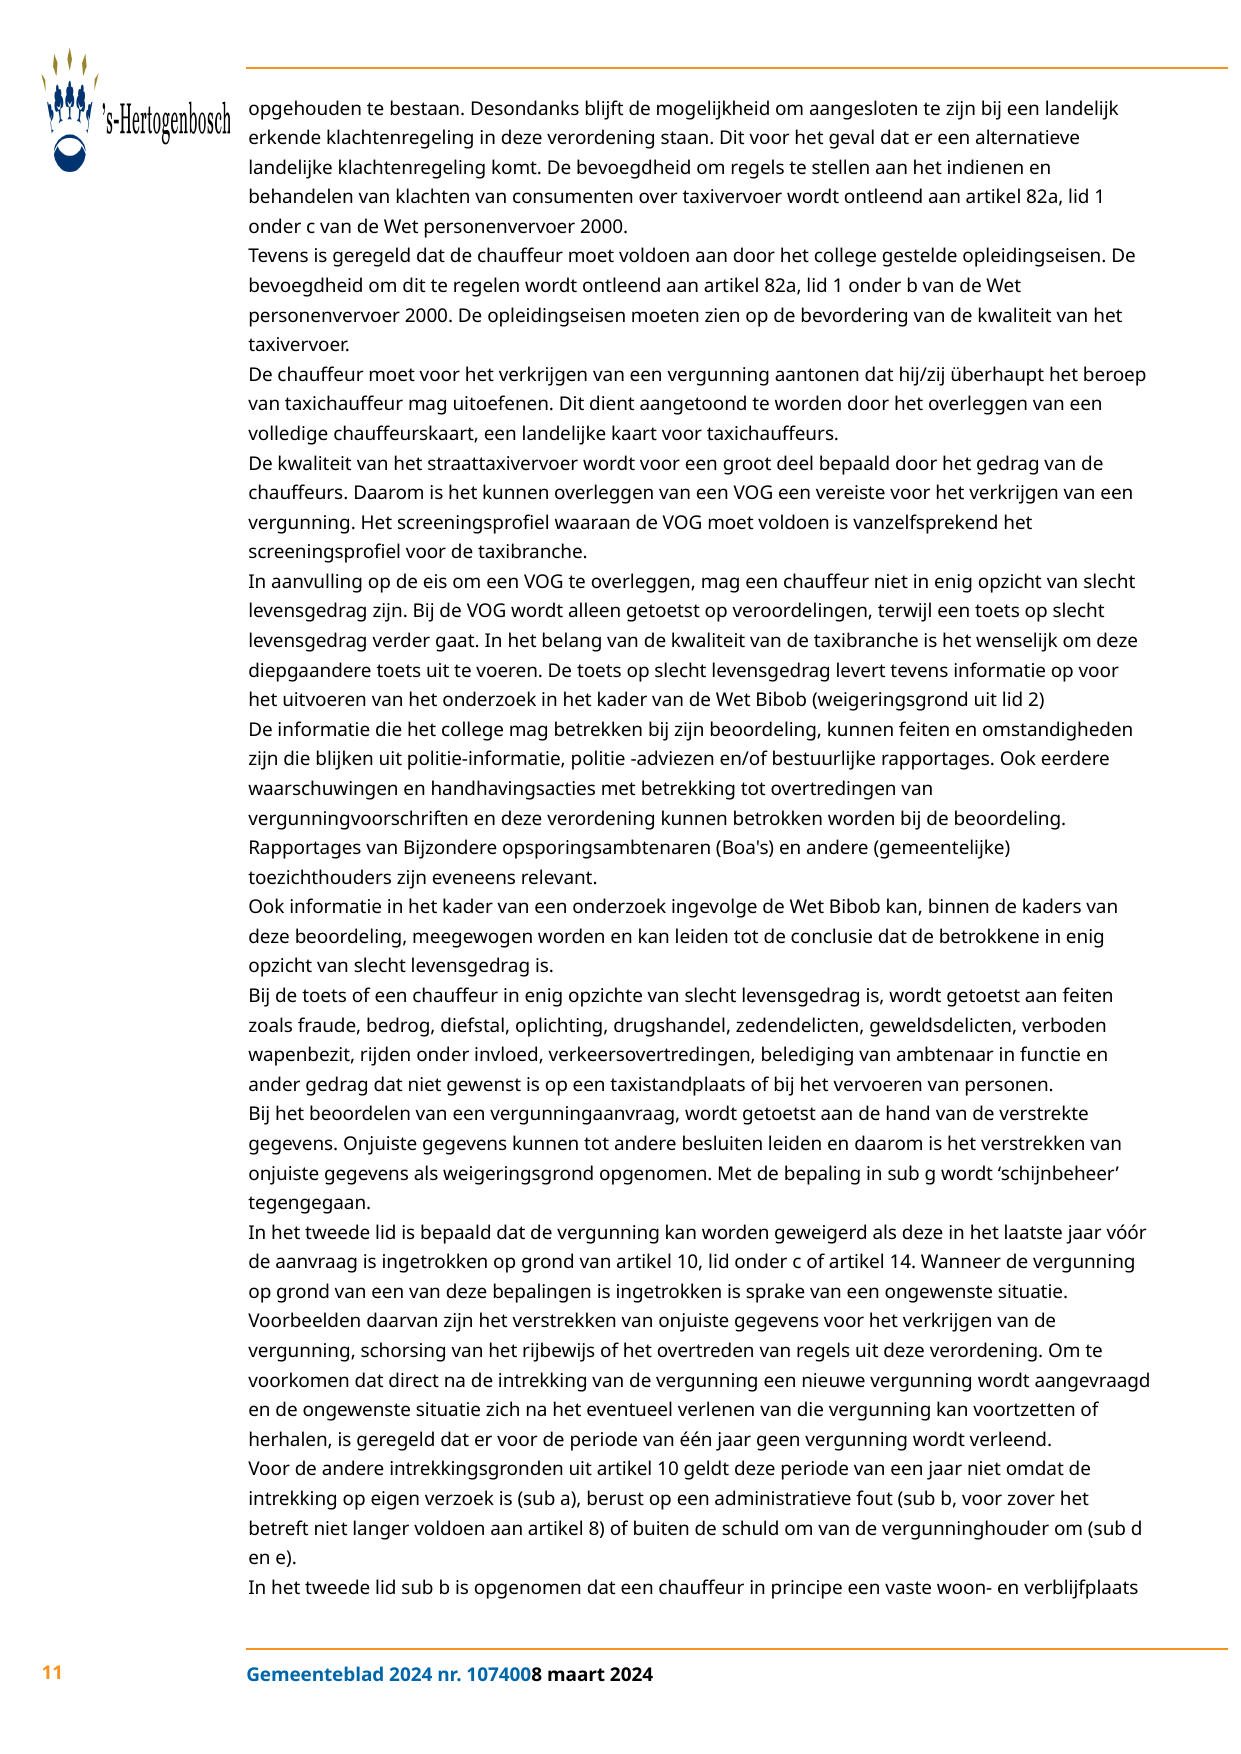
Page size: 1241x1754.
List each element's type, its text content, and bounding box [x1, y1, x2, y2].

text Bij het beoordelen van een vergunningaanvraag, wordt getoetst aan de hand van de verstrekte gegevens. Onjuiste gegevens kunnen tot andere besluiten leiden en daarom is het verstrekken van onjuiste gegevens als weigeringsgrond opgenomen. Met de bepaling in sub g wordt ‘schijnbeheer’ tegengegaan. [248, 1101, 1152, 1215]
text Ook informatie in het kader van een onderzoek ingevolge de Wet Bibob kan, binnen de kaders van deze beoordeling, meegewogen worden en kan leiden tot de conclusie dat de betrokkene in enig opzicht van slecht levensgedrag is. [248, 893, 1152, 978]
text In het tweede lid is bepaald dat de vergunning kan worden geweigerd als deze in het laatste jaar vóór de aanvraag is ingetrokken op grond van artikel 10, lid onder c of artikel 14. Wanneer de vergunning op grond van een van deze bepalingen is ingetrokken is sprake van een ongewenste situatie. Voorbeelden daarvan zijn het verstrekken van onjuiste gegevens voor het verkrijgen van de vergunning, schorsing van het rijbewijs of het overtreden van regels uit deze verordening. Om te voorkomen dat direct na de intrekking van de vergunning een nieuwe vergunning wordt aangevraagd en de ongewenste situatie zich na het eventueel verlenen van die vergunning kan voortzetten of herhalen, is geregeld dat er voor de periode van één jaar geen vergunning wordt verleend. [248, 1219, 1152, 1452]
text Voor de andere intrekkingsgronden uit artikel 10 geldt deze periode van een jaar niet omdat de intrekking op eigen verzoek is (sub a), berust op een administratieve fout (sub b, voor zover het betreft niet langer voldoen aan artikel 8) of buiten de schuld om van de vergunninghouder om (sub d en e). [248, 1456, 1152, 1570]
text De kwaliteit van het straattaxivervoer wordt voor een groot deel bepaald door het gedrag van de chauffeurs. Daarom is het kunnen overleggen van een VOG een vereiste voor het verkrijgen van een vergunning. Het screeningsprofiel waaraan de VOG moet voldoen is vanzelfsprekend het screeningsprofiel voor de taxibranche. [248, 450, 1152, 564]
text De chauffeur moet voor het verkrijgen van een vergunning aantonen dat hij/zij überhaupt het beroep van taxichauffeur mag uitoefenen. Dit dient aangetoond te worden door het overleggen van een volledige chauffeurskaart, een landelijke kaart voor taxichauffeurs. [248, 361, 1152, 446]
text In het tweede lid sub b is opgenomen dat een chauffeur in principe een vaste woon- en verblijfplaats [248, 1574, 1152, 1600]
text Tevens is geregeld dat de chauffeur moet voldoen aan door het college gestelde opleidingseisen. De bevoegdheid om dit te regelen wordt ontleend aan artikel 82a, lid 1 onder b van de Wet personenvervoer 2000. De opleidingseisen moeten zien op de bevordering van de kwaliteit van het taxivervoer. [248, 243, 1152, 357]
text Bij de toets of een chauffeur in enig opzichte van slecht levensgedrag is, wordt getoetst aan feiten zoals fraude, bedrog, diefstal, oplichting, drugshandel, zedendelicten, geweldsdelicten, verboden wapenbezit, rijden onder invloed, verkeersovertredingen, belediging van ambtenaar in functie en ander gedrag dat niet gewenst is op een taxistandplaats of bij het vervoeren van personen. [248, 982, 1152, 1097]
text opgehouden te bestaan. Desondanks blijft de mogelijkheid om aangesloten te zijn bij een landelijk erkende klachtenregeling in deze verordening staan. Dit voor het geval dat er een alternatieve landelijke klachtenregeling komt. De bevoegdheid om regels te stellen aan het indienen en behandelen van klachten van consumenten over taxivervoer wordt ontleend aan artikel 82a, lid 1 onder c van de Wet personenvervoer 2000. [248, 95, 1152, 239]
picture [41, 47, 231, 172]
text In aanvulling op de eis om een VOG te overleggen, mag een chauffeur niet in enig opzicht van slecht levensgedrag zijn. Bij de VOG wordt alleen getoetst op veroordelingen, terwijl een toets op slecht levensgedrag verder gaat. In het belang van de kwaliteit van de taxibranche is het wenselijk om deze diepgaandere toets uit te voeren. De toets op slecht levensgedrag levert tevens informatie op voor het uitvoeren van het onderzoek in het kader van de Wet Bibob (weigeringsgrond uit lid 2) [248, 568, 1152, 712]
text De informatie die het college mag betrekken bij zijn beoordeling, kunnen feiten en omstandigheden zijn die blijken uit politie-informatie, politie -adviezen en/of bestuurlijke rapportages. Ook eerdere waarschuwingen en handhavingsacties met betrekking tot overtredingen van vergunningvoorschriften en deze verordening kunnen betrokken worden bij de beoordeling. Rapportages van Bijzondere opsporingsambtenaren (Boa's) en andere (gemeentelijke) toezichthouders zijn eveneens relevant. [248, 716, 1152, 890]
